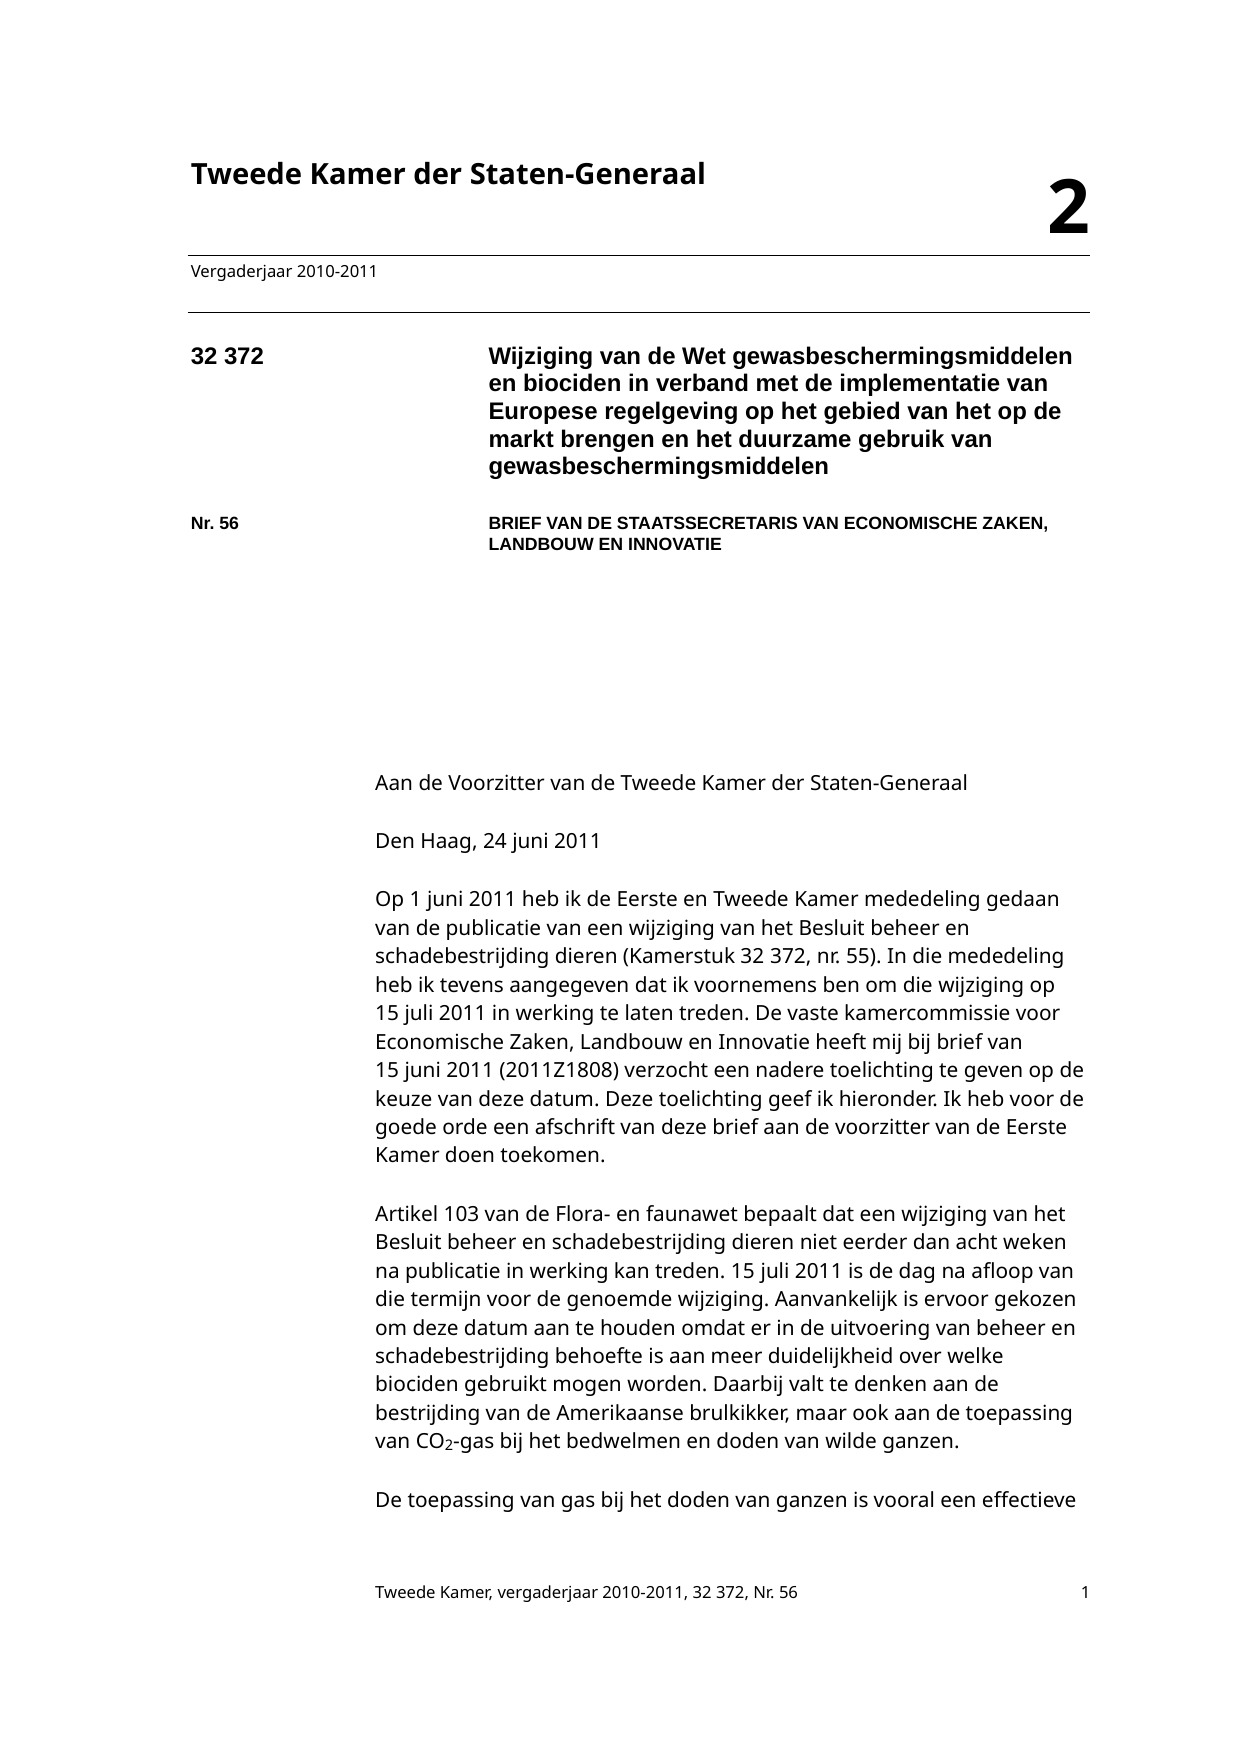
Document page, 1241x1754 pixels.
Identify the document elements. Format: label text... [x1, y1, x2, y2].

table_cell [188, 313, 485, 339]
text Artikel 103 van de Flora- en faunawet bepaalt dat een wijziging van het Besluit beheer en schadebestrijding dieren niet eerder dan acht weken na publicatie in werking kan treden. 15 juli 2011 is de dag na afloop van die termijn voor de genoemde wijziging. Aanvankelijk is ervoor gekozen om deze datum aan te houden omdat er in de uitvoering van beheer en schadebestrijding behoefte is aan meer duidelijkheid over welke biociden gebruikt mogen worden. Daarbij valt te denken aan de bestrijding van de Amerikaanse brulkikker, maar ook aan de toepassing van CO2-gas bij het bedwelmen en doden van wilde ganzen. [375, 1199, 1090, 1455]
table_header 2 [910, 150, 1090, 255]
text De toepassing van gas bij het doden van ganzen is vooral een effectieve [375, 1485, 1090, 1513]
table_cell Nr. 56 [188, 510, 485, 649]
text Op 1 juni 2011 heb ik de Eerste en Tweede Kamer mededeling gedaan van de publicatie van een wijziging van het Besluit beheer en schadebestrijding dieren (Kamerstuk 32 372, nr. 55). In die mededeling heb ik tevens aangegeven dat ik voornemens ben om die wijziging op 15 juli 2011 in werking te laten treden. De vaste kamercommissie voor Economische Zaken, Landbouw en Innovatie heeft mij bij brief van 15 juni 2011 (2011Z1808) verzocht een nadere toelichting te geven op de keuze van deze datum. Deze toelichting geef ik hieronder. Ik heb voor de goede orde een afschrift van deze brief aan de voorzitter van de Eerste Kamer doen toekomen. [375, 884, 1090, 1169]
text Den Haag, 24 juni 2011 [375, 826, 1090, 854]
table_header Tweede Kamer der Staten-Generaal [188, 150, 909, 255]
table_cell [485, 313, 1090, 339]
table_cell BRIEF VAN DE STAATSSECRETARIS VAN ECONOMISCHE ZAKEN, LANDBOUW EN INNOVATIE [485, 510, 1090, 649]
table_cell Wijziging van de Wet gewasbeschermingsmiddelen en biociden in verband met de implementatie van Europese regelgeving op het gebied van het op de markt brengen en het duurzame gebruik van gewasbeschermingsmiddelen [485, 339, 1090, 510]
table_cell [485, 256, 1090, 312]
text Aan de Voorzitter van de Tweede Kamer der Staten-Generaal [375, 768, 1090, 796]
table_cell 32 372 [188, 339, 485, 510]
table_cell Vergaderjaar 2010-2011 [188, 256, 485, 312]
